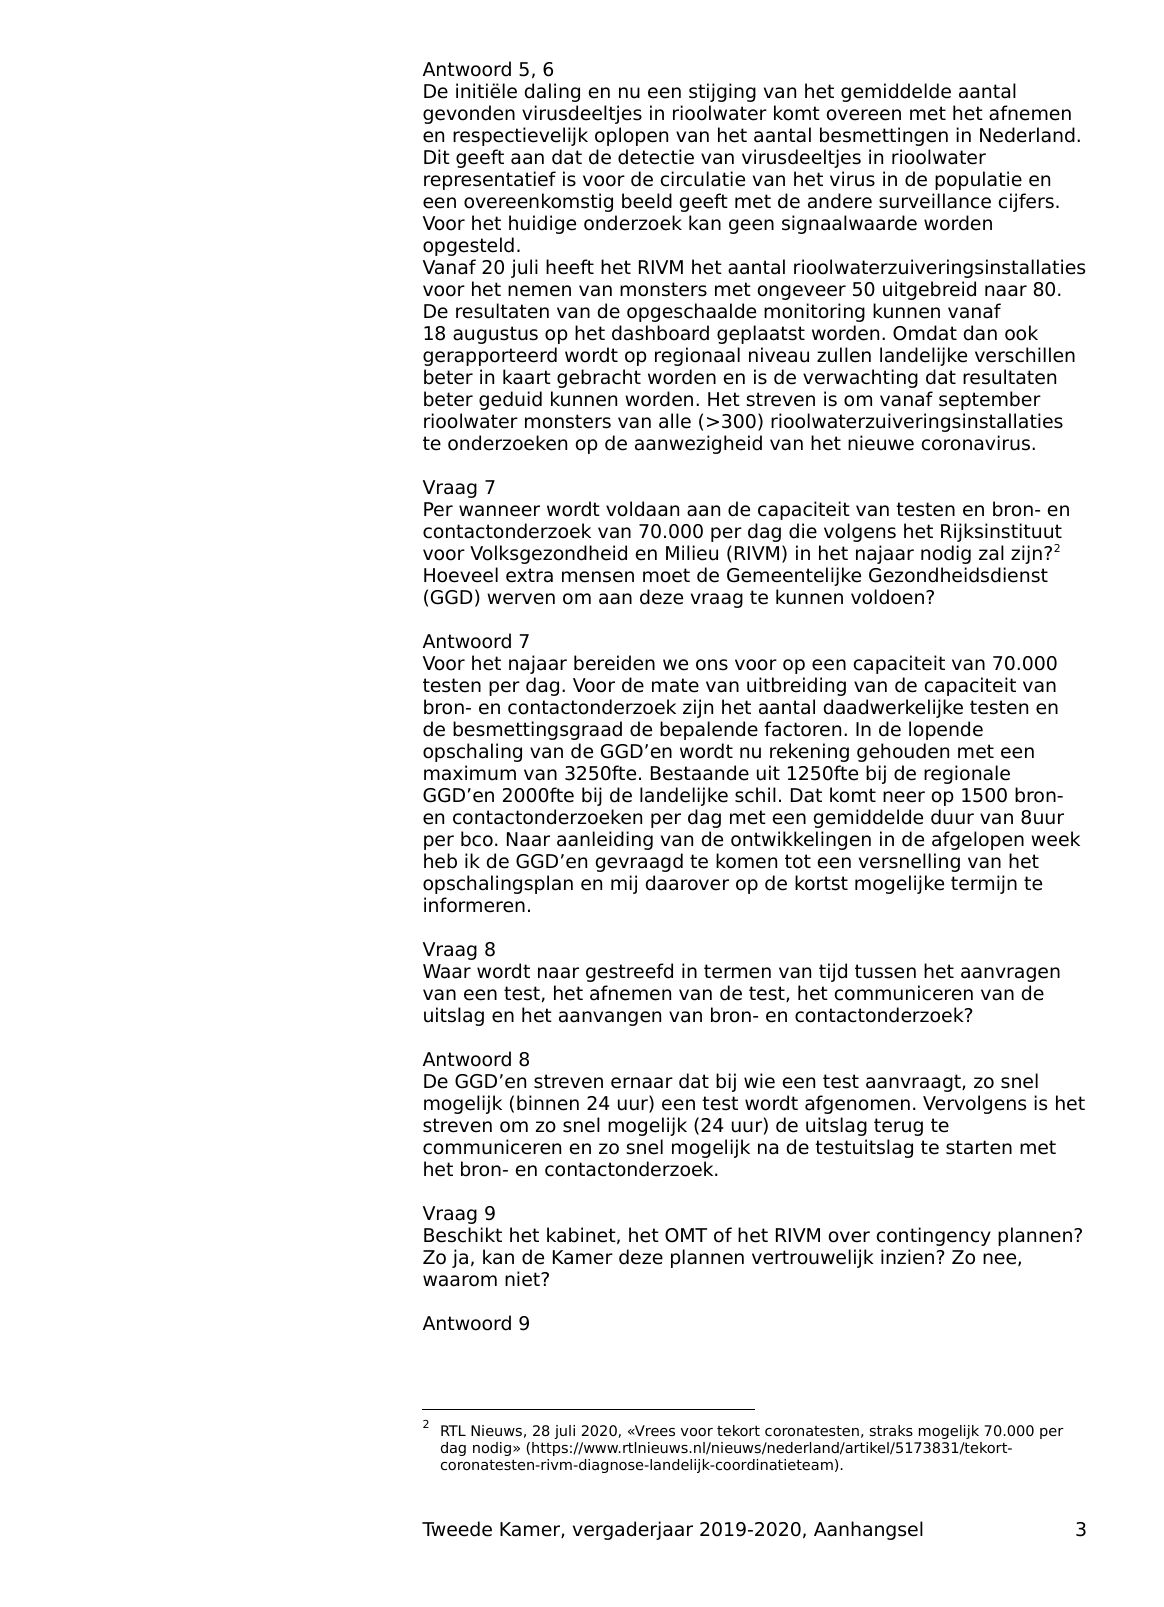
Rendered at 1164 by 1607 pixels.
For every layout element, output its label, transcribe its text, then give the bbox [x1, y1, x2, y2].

text Per wanneer wordt voldaan aan de capaciteit van testen en bron- en contactonderzoek van 70.000 per dag die volgens het Rijksinstituut voor Volksgezondheid en Milieu (RIVM) in het najaar nodig zal zijn? Hoeveel extra mensen moet de Gemeentelijke Gezondheidsdienst (GGD) werven om aan deze vraag te kunnen voldoen? [422, 499, 1087, 609]
text Antwoord 5, 6 [422, 59, 1087, 81]
text Beschikt het kabinet, het OMT of het RIVM over contingency plannen? Zo ja, kan de Kamer deze plannen vertrouwelijk inzien? Zo nee, waarom niet? [422, 1225, 1087, 1291]
text Voor het najaar bereiden we ons voor op een capaciteit van 70.000 testen per dag. Voor de mate van uitbreiding van de capaciteit van bron- en contactonderzoek zijn het aantal daadwerkelijke testen en de besmettingsgraad de bepalende factoren. In de lopende opschaling van de GGD’en wordt nu rekening gehouden met een maximum van 3250fte. Bestaande uit 1250fte bij de regionale GGD’en 2000fte bij de landelijke schil. Dat komt neer op 1500 bron- en contactonderzoeken per dag met een gemiddelde duur van 8uur per bco. Naar aanleiding van de ontwikkelingen in de afgelopen week heb ik de GGD’en gevraagd te komen tot een versnelling van het opschalingsplan en mij daarover op de kortst mogelijke termijn te informeren. [422, 653, 1087, 917]
text Antwoord 9 [422, 1313, 1087, 1335]
text Vraag 9 [422, 1203, 1087, 1225]
text Vanaf 20 juli heeft het RIVM het aantal rioolwaterzuiveringsinstallaties voor het nemen van monsters met ongeveer 50 uitgebreid naar 80. De resultaten van de opgeschaalde monitoring kunnen vanaf 18 augustus op het dashboard geplaatst worden. Omdat dan ook gerapporteerd wordt op regionaal niveau zullen landelijke verschillen beter in kaart gebracht worden en is de verwachting dat resultaten beter geduid kunnen worden. Het streven is om vanaf september rioolwater monsters van alle (>300) rioolwaterzuiveringsinstallaties te onderzoeken op de aanwezigheid van het nieuwe coronavirus. [422, 257, 1087, 455]
text Antwoord 8 [422, 1049, 1087, 1071]
text Antwoord 7 [422, 631, 1087, 653]
text De initiële daling en nu een stijging van het gemiddelde aantal gevonden virusdeeltjes in rioolwater komt overeen met het afnemen en respectievelijk oplopen van het aantal besmettingen in Nederland. Dit geeft aan dat de detectie van virusdeeltjes in rioolwater representatief is voor de circulatie van het virus in de populatie en een overeenkomstig beeld geeft met de andere surveillance cijfers. Voor het huidige onderzoek kan geen signaalwaarde worden opgesteld. [422, 81, 1087, 257]
text RTL Nieuws, 28 juli 2020, «Vrees voor tekort coronatesten, straks mogelijk 70.000 per dag nodig» (https://www.rtlnieuws.nl/nieuws/nederland/artikel/5173831/tekort-coronatesten-rivm-diagnose-landelijk-coordinatieteam). [422, 1418, 1087, 1474]
text De GGD’en streven ernaar dat bij wie een test aanvraagt, zo snel mogelijk (binnen 24 uur) een test wordt afgenomen. Vervolgens is het streven om zo snel mogelijk (24 uur) de uitslag terug te communiceren en zo snel mogelijk na de testuitslag te starten met het bron- en contactonderzoek. [422, 1071, 1087, 1181]
text Vraag 7 [422, 477, 1087, 499]
text Vraag 8 [422, 939, 1087, 961]
text Waar wordt naar gestreefd in termen van tijd tussen het aanvragen van een test, het afnemen van de test, het communiceren van de uitslag en het aanvangen van bron- en contactonderzoek? [422, 961, 1087, 1027]
